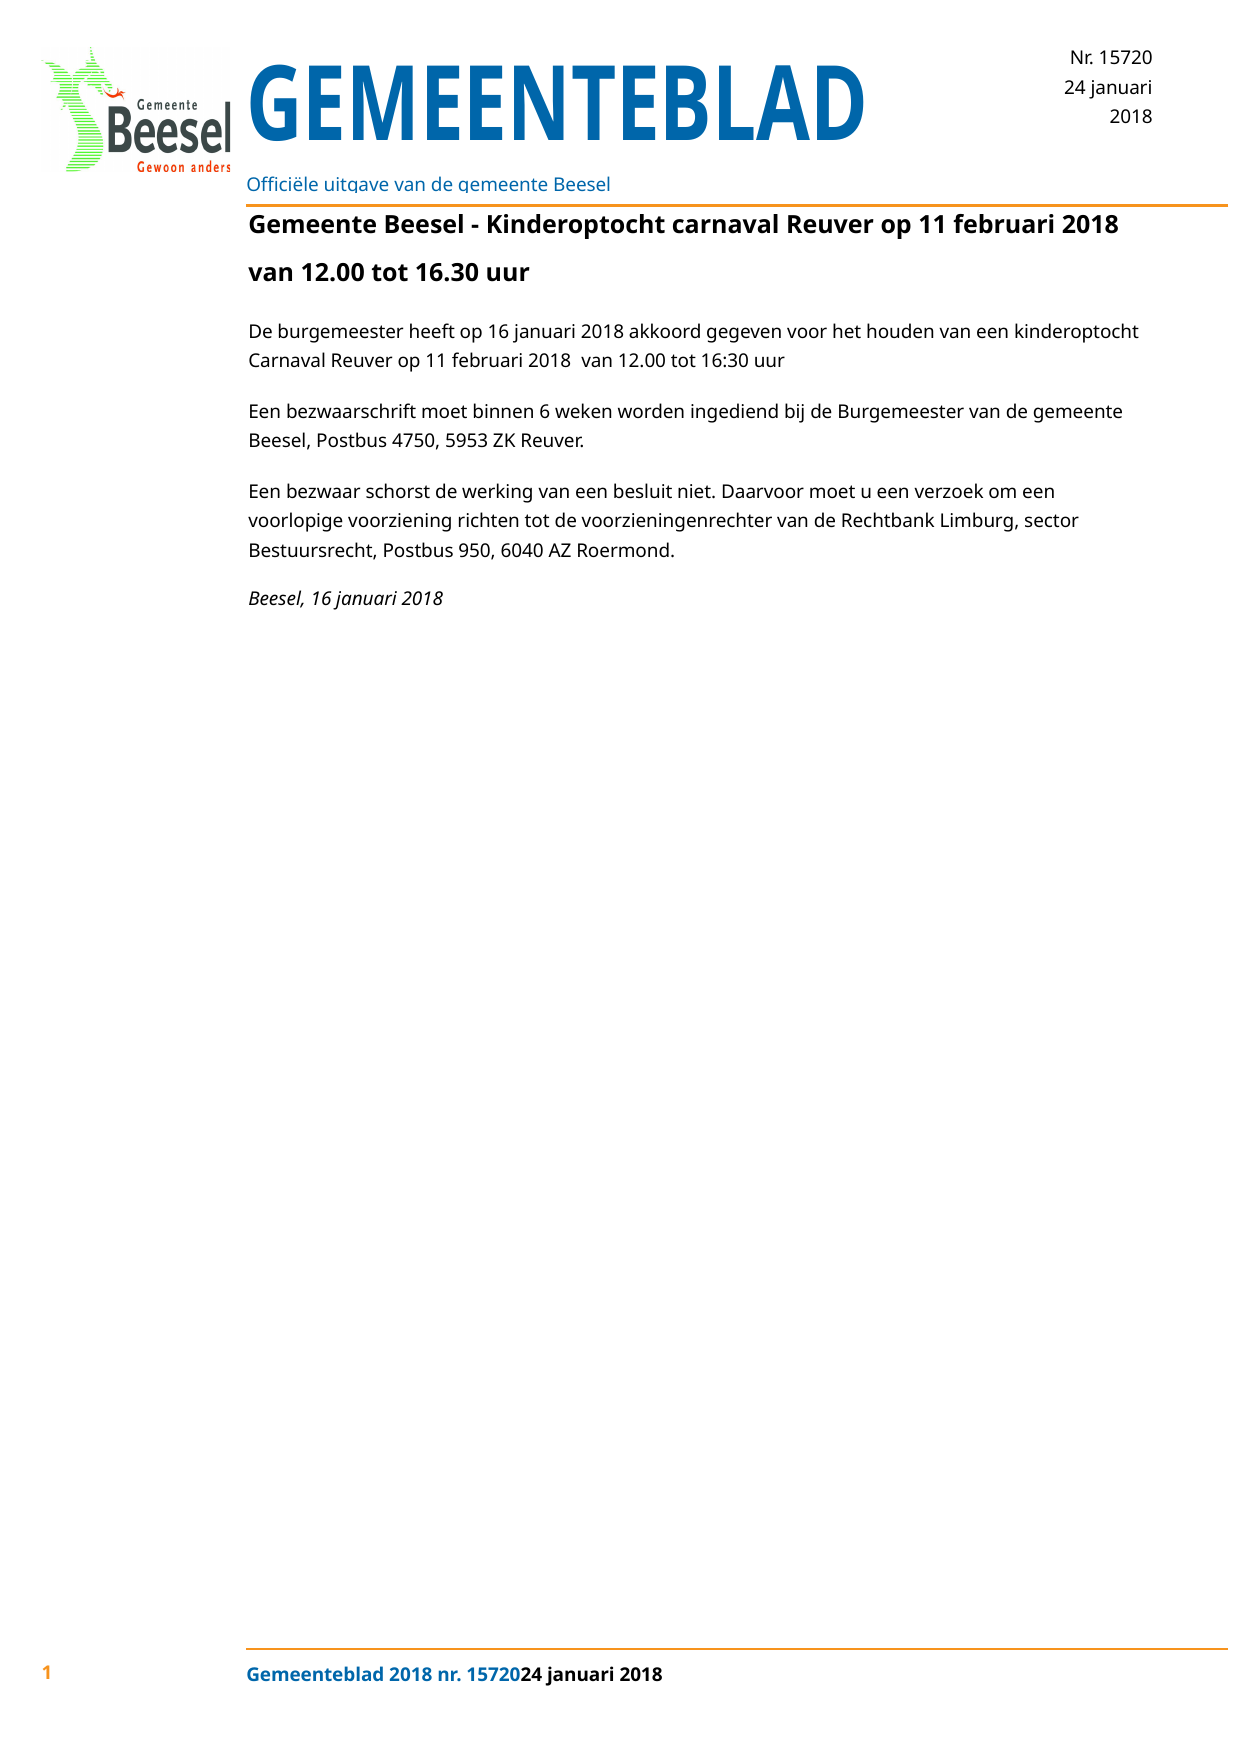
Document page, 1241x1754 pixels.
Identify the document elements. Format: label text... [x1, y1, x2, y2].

text Een bezwaar schorst de werking van een besluit niet. Daarvoor moet u een verzoek om een voorlopige voorziening richten tot de voorzieningenrechter van de Rechtbank Limburg, sector Bestuursrecht, Postbus 950, 6040 AZ Roermond. [248, 478, 1152, 563]
text Een bezwaarschrift moet binnen 6 weken worden ingediend bij de Burgemeester van de gemeente Beesel, Postbus 4750, 5953 ZK Reuver. [248, 398, 1152, 453]
text Gemeente Beesel - Kinderoptocht carnaval Reuver op 11 februari 2018 van 12.00 tot 16.30 uur [248, 207, 1152, 288]
picture [41, 47, 231, 172]
text Beesel, 16 januari 2018 [248, 585, 1152, 611]
text De burgemeester heeft op 16 januari 2018 akkoord gegeven voor het houden van een kinderoptocht Carnaval Reuver op 11 februari 2018 van 12.00 tot 16:30 uur [248, 318, 1152, 373]
